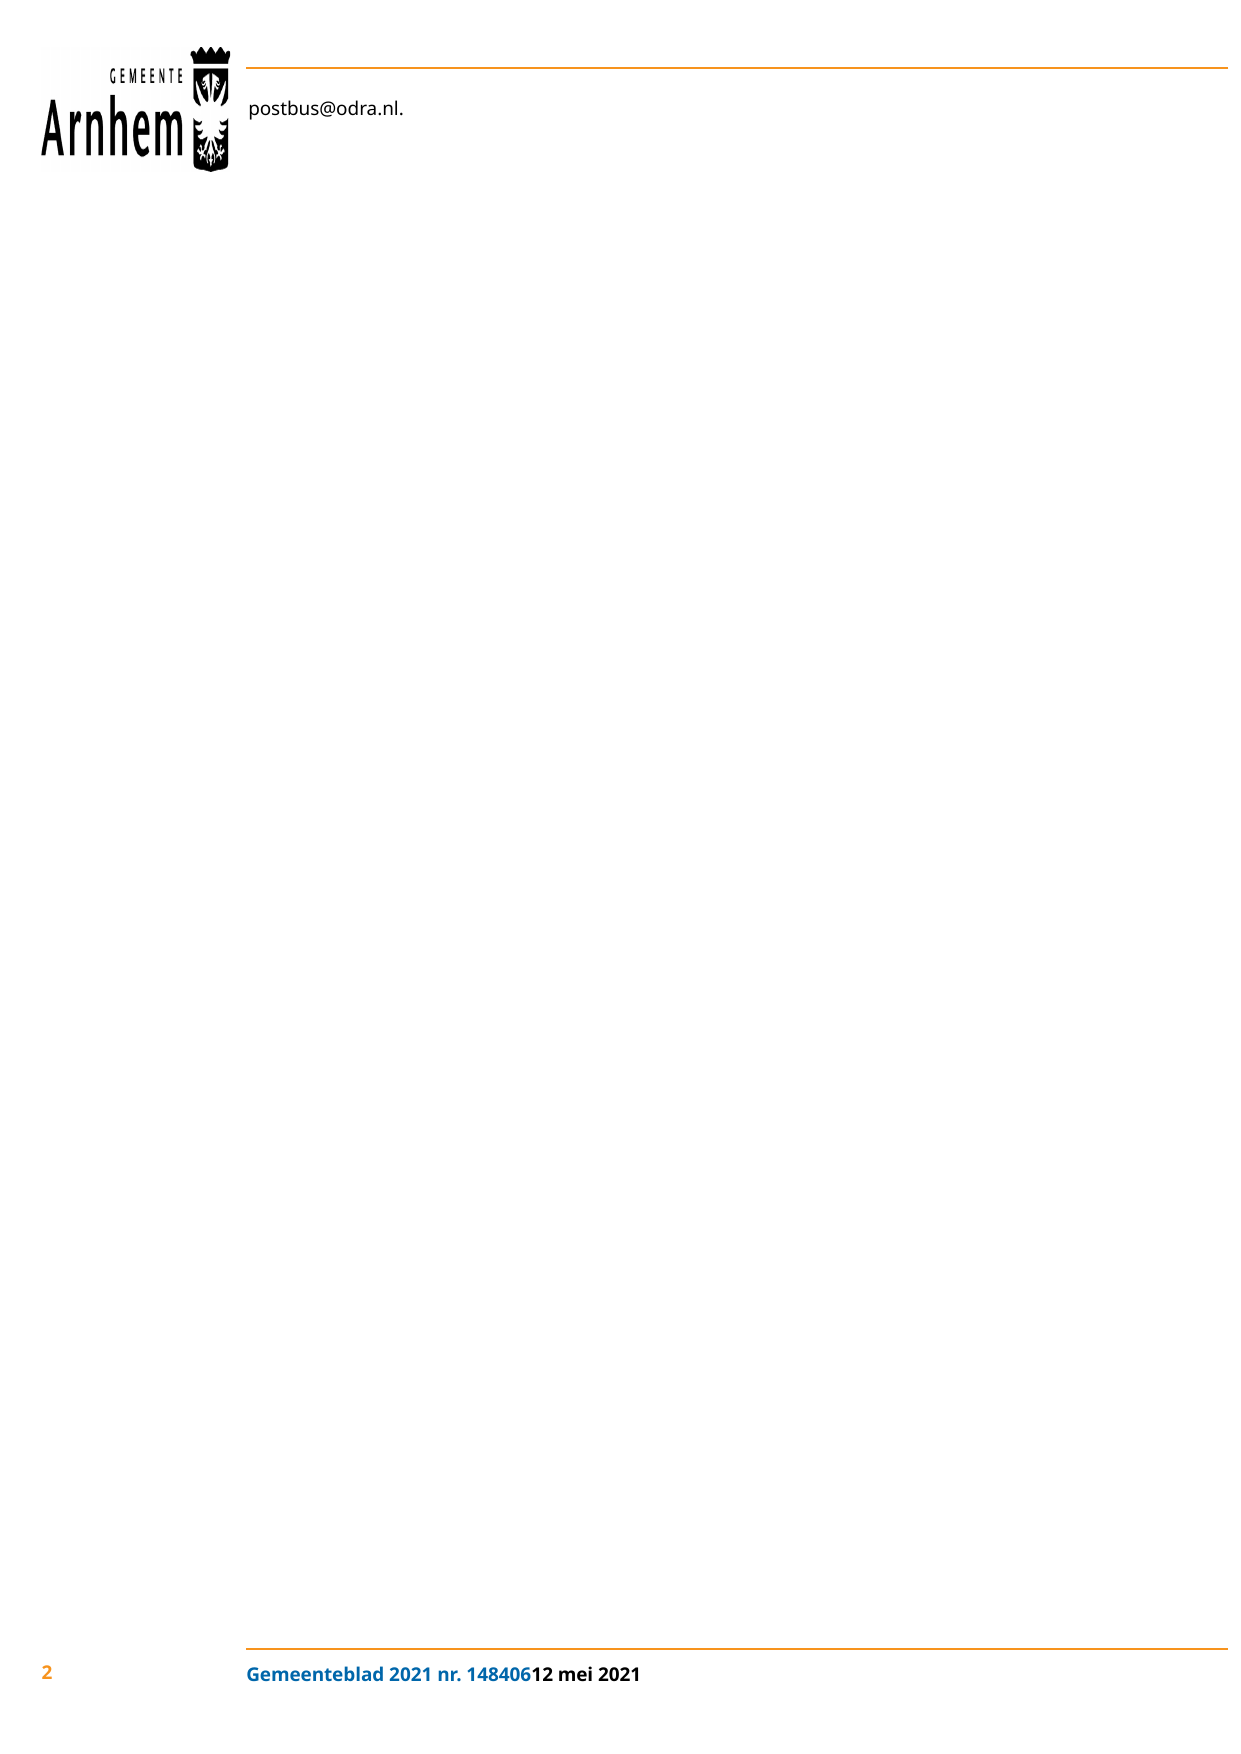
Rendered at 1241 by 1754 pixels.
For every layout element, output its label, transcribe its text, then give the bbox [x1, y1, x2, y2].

picture [41, 47, 231, 172]
text postbus@odra.nl. [248, 95, 1152, 121]
